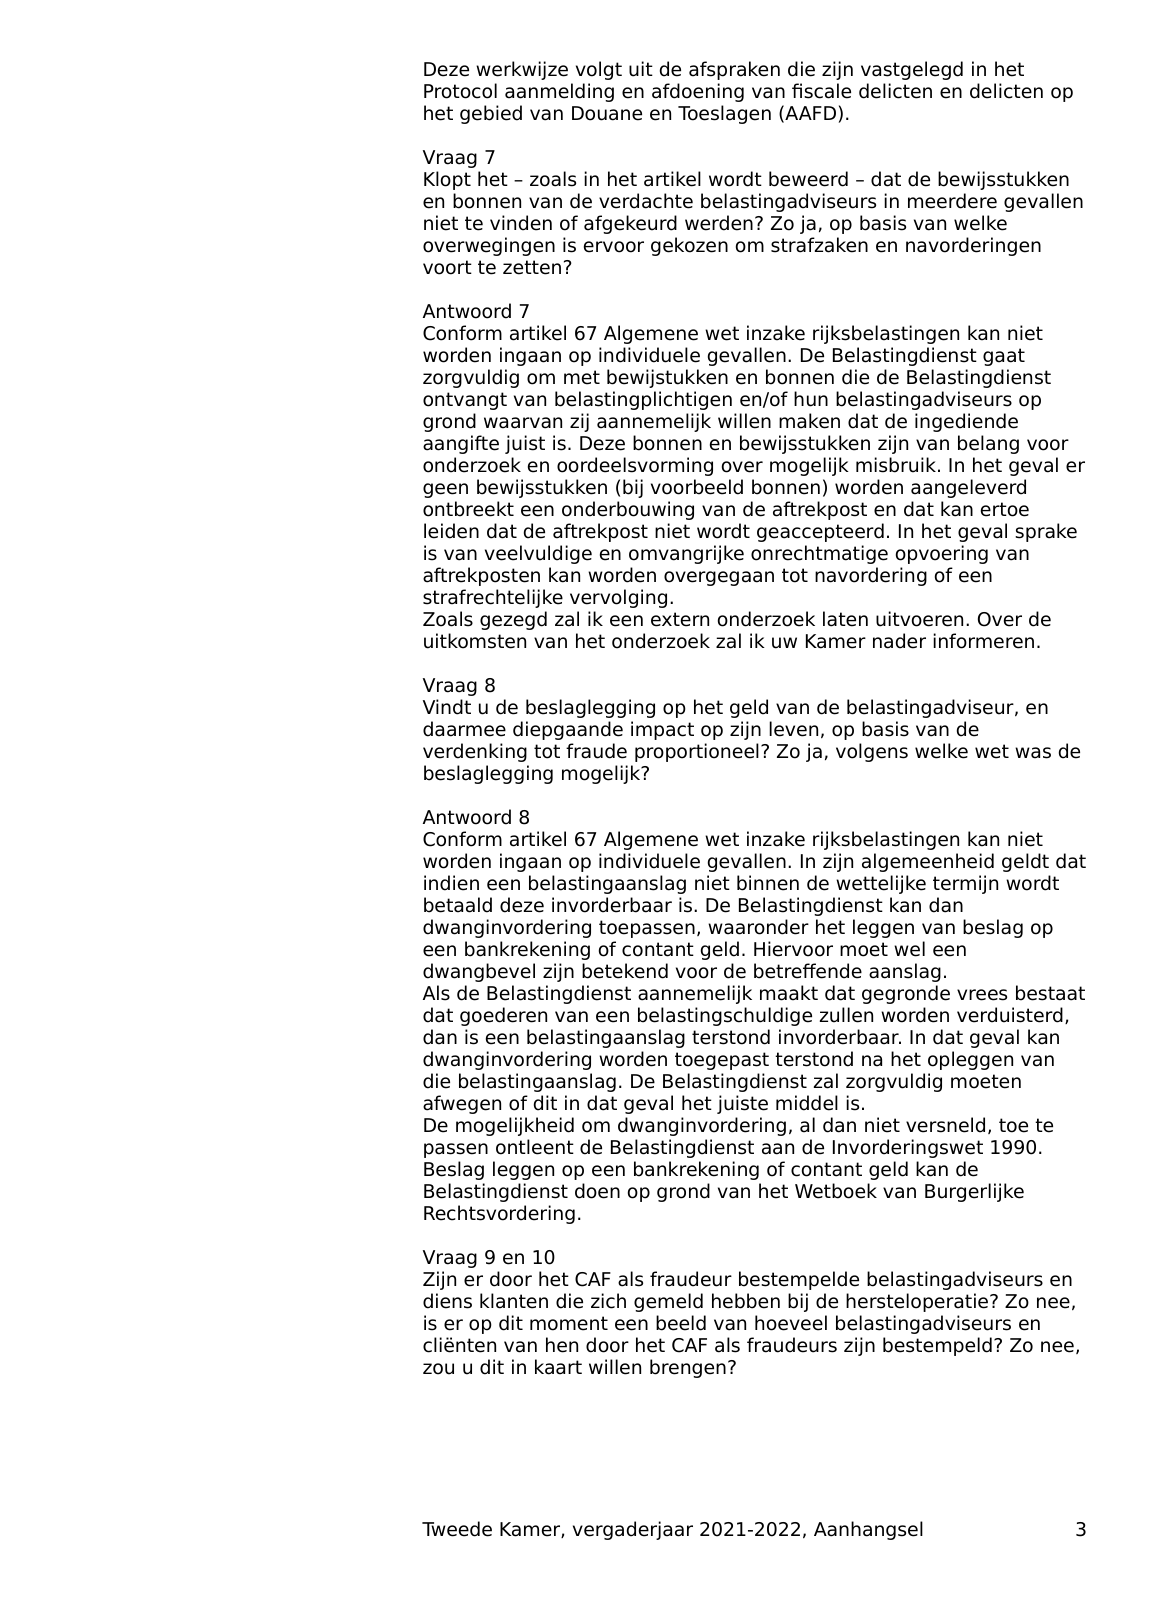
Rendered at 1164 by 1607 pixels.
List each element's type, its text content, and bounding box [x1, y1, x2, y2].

text Vraag 7 [422, 147, 1087, 169]
text Deze werkwijze volgt uit de afspraken die zijn vastgelegd in het Protocol aanmelding en afdoening van fiscale delicten en delicten op het gebied van Douane en Toeslagen (AAFD). [422, 59, 1087, 125]
text Zoals gezegd zal ik een extern onderzoek laten uitvoeren. Over de uitkomsten van het onderzoek zal ik uw Kamer nader informeren. [422, 609, 1087, 653]
text Vindt u de beslaglegging op het geld van de belastingadviseur, en daarmee diepgaande impact op zijn leven, op basis van de verdenking tot fraude proportioneel? Zo ja, volgens welke wet was de beslaglegging mogelijk? [422, 697, 1087, 785]
text Vraag 8 [422, 675, 1087, 697]
text Klopt het – zoals in het artikel wordt beweerd – dat de bewijsstukken en bonnen van de verdachte belastingadviseurs in meerdere gevallen niet te vinden of afgekeurd werden? Zo ja, op basis van welke overwegingen is ervoor gekozen om strafzaken en navorderingen voort te zetten? [422, 169, 1087, 279]
text Antwoord 7 [422, 301, 1087, 323]
text Conform artikel 67 Algemene wet inzake rijksbelastingen kan niet worden ingaan op individuele gevallen. De Belastingdienst gaat zorgvuldig om met bewijstukken en bonnen die de Belastingdienst ontvangt van belastingplichtigen en/of hun belastingadviseurs op grond waarvan zij aannemelijk willen maken dat de ingediende aangifte juist is. Deze bonnen en bewijsstukken zijn van belang voor onderzoek en oordeelsvorming over mogelijk misbruik. In het geval er geen bewijsstukken (bij voorbeeld bonnen) worden aangeleverd ontbreekt een onderbouwing van de aftrekpost en dat kan ertoe leiden dat de aftrekpost niet wordt geaccepteerd. In het geval sprake is van veelvuldige en omvangrijke onrechtmatige opvoering van aftrekposten kan worden overgegaan tot navordering of een strafrechtelijke vervolging. [422, 323, 1087, 609]
text Als de Belastingdienst aannemelijk maakt dat gegronde vrees bestaat dat goederen van een belastingschuldige zullen worden verduisterd, dan is een belastingaanslag terstond invorderbaar. In dat geval kan dwanginvordering worden toegepast terstond na het opleggen van die belastingaanslag. De Belastingdienst zal zorgvuldig moeten afwegen of dit in dat geval het juiste middel is. [422, 983, 1087, 1115]
text Zijn er door het CAF als fraudeur bestempelde belastingadviseurs en diens klanten die zich gemeld hebben bij de hersteloperatie? Zo nee, is er op dit moment een beeld van hoeveel belastingadviseurs en cliënten van hen door het CAF als fraudeurs zijn bestempeld? Zo nee, zou u dit in kaart willen brengen? [422, 1269, 1087, 1379]
text Antwoord 8 [422, 807, 1087, 829]
text De mogelijkheid om dwanginvordering, al dan niet versneld, toe te passen ontleent de Belastingdienst aan de Invorderingswet 1990. Beslag leggen op een bankrekening of contant geld kan de Belastingdienst doen op grond van het Wetboek van Burgerlijke Rechtsvordering. [422, 1115, 1087, 1225]
text Conform artikel 67 Algemene wet inzake rijksbelastingen kan niet worden ingaan op individuele gevallen. In zijn algemeenheid geldt dat indien een belastingaanslag niet binnen de wettelijke termijn wordt betaald deze invorderbaar is. De Belastingdienst kan dan dwanginvordering toepassen, waaronder het leggen van beslag op een bankrekening of contant geld. Hiervoor moet wel een dwangbevel zijn betekend voor de betreffende aanslag. [422, 829, 1087, 983]
text Vraag 9 en 10 [422, 1247, 1087, 1269]
